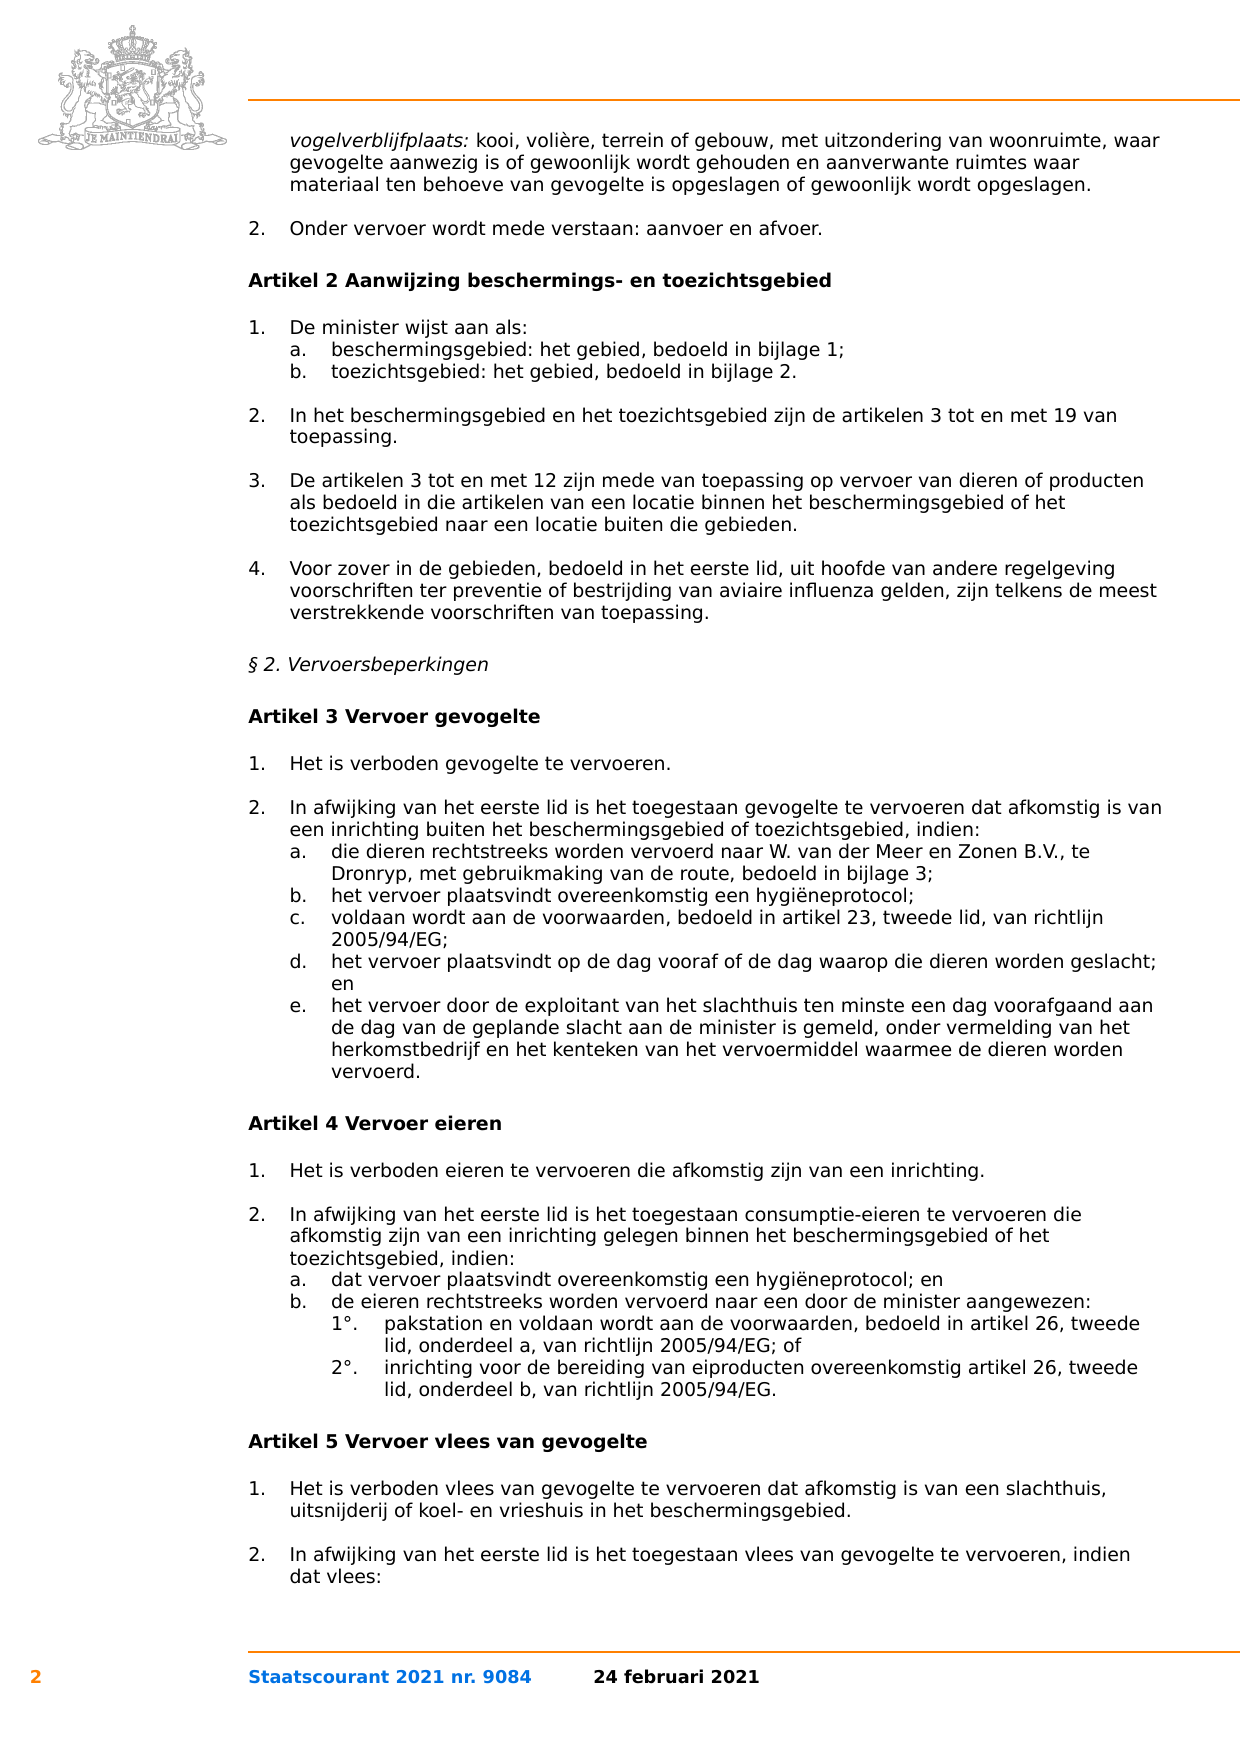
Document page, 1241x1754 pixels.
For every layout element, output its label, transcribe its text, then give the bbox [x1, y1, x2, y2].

text 2. In afwijking van het eerste lid is het toegestaan gevogelte te vervoeren dat afkomstig is van een inrichting buiten het beschermingsgebied of toezichtsgebied, indien: [248, 797, 1163, 841]
text 2. In het beschermingsgebied en het toezichtsgebied zijn de artikelen 3 tot en met 19 van toepassing. [248, 404, 1163, 448]
text 1°. pakstation en voldaan wordt aan de voorwaarden, bedoeld in artikel 26, tweede lid, onderdeel a, van richtlijn 2005/94/EG; of [331, 1313, 1163, 1357]
text 2°. inrichting voor de bereiding van eiproducten overeenkomstig artikel 26, tweede lid, onderdeel b, van richtlijn 2005/94/EG. [331, 1357, 1163, 1401]
text d. het vervoer plaatsvindt op de dag vooraf of de dag waarop die dieren worden geslacht; en [289, 951, 1163, 995]
text a. die dieren rechtstreeks worden vervoerd naar W. van der Meer en Zonen B.V., te Dronryp, met gebruikmaking van de route, bedoeld in bijlage 3; [289, 841, 1163, 885]
text 1. De minister wijst aan als: [248, 317, 1163, 339]
text a. dat vervoer plaatsvindt overeenkomstig een hygiëneprotocol; en [289, 1269, 1163, 1291]
text c. voldaan wordt aan de voorwaarden, bedoeld in artikel 23, tweede lid, van richtlijn 2005/94/EG; [289, 907, 1163, 951]
text 1. Het is verboden eieren te vervoeren die afkomstig zijn van een inrichting. [248, 1159, 1163, 1182]
text 1. Het is verboden gevogelte te vervoeren. [248, 753, 1163, 775]
text e. het vervoer door de exploitant van het slachthuis ten minste een dag voorafgaand aan de dag van de geplande slacht aan de minister is gemeld, onder vermelding van het herkomstbedrijf en het kenteken van het vervoermiddel waarmee de dieren worden vervoerd. [289, 995, 1163, 1083]
text a. beschermingsgebied: het gebied, bedoeld in bijlage 1; [289, 339, 1163, 361]
subtitle Artikel 4 Vervoer eieren [248, 1113, 1163, 1134]
subtitle Artikel 5 Vervoer vlees van gevogelte [248, 1431, 1163, 1453]
text b. toezichtsgebied: het gebied, bedoeld in bijlage 2. [289, 361, 1163, 383]
subtitle Artikel 2 Aanwijzing beschermings- en toezichtsgebied [248, 270, 1163, 292]
text b. het vervoer plaatsvindt overeenkomstig een hygiëneprotocol; [289, 885, 1163, 907]
text 2. In afwijking van het eerste lid is het toegestaan vlees van gevogelte te vervoeren, indien dat vlees: [248, 1544, 1163, 1588]
subtitle Artikel 3 Vervoer gevogelte [248, 706, 1163, 728]
picture [38, 25, 227, 150]
text vogelverblijfplaats: kooi, volière, terrein of gebouw, met uitzondering van woonruimte, waar gevogelte aanwezig is of gewoonlijk wordt gehouden en aanverwante ruimtes waar materiaal ten behoeve van gevogelte is opgeslagen of gewoonlijk wordt opgeslagen. [289, 130, 1163, 196]
subtitle § 2. Vervoersbeperkingen [248, 654, 1163, 676]
text b. de eieren rechtstreeks worden vervoerd naar een door de minister aangewezen: [289, 1291, 1163, 1313]
text 1. Het is verboden vlees van gevogelte te vervoeren dat afkomstig is van een slachthuis, uitsnijderij of koel- en vrieshuis in het beschermingsgebied. [248, 1478, 1163, 1522]
text 4. Voor zover in de gebieden, bedoeld in het eerste lid, uit hoofde van andere regelgeving voorschriften ter preventie of bestrijding van aviaire influenza gelden, zijn telkens de meest verstrekkende voorschriften van toepassing. [248, 558, 1163, 624]
text 3. De artikelen 3 tot en met 12 zijn mede van toepassing op vervoer van dieren of producten als bedoeld in die artikelen van een locatie binnen het beschermingsgebied of het toezichtsgebied naar een locatie buiten die gebieden. [248, 470, 1163, 536]
text 2. In afwijking van het eerste lid is het toegestaan consumptie-eieren te vervoeren die afkomstig zijn van een inrichting gelegen binnen het beschermingsgebied of het toezichtsgebied, indien: [248, 1203, 1163, 1269]
text 2. Onder vervoer wordt mede verstaan: aanvoer en afvoer. [248, 218, 1163, 240]
